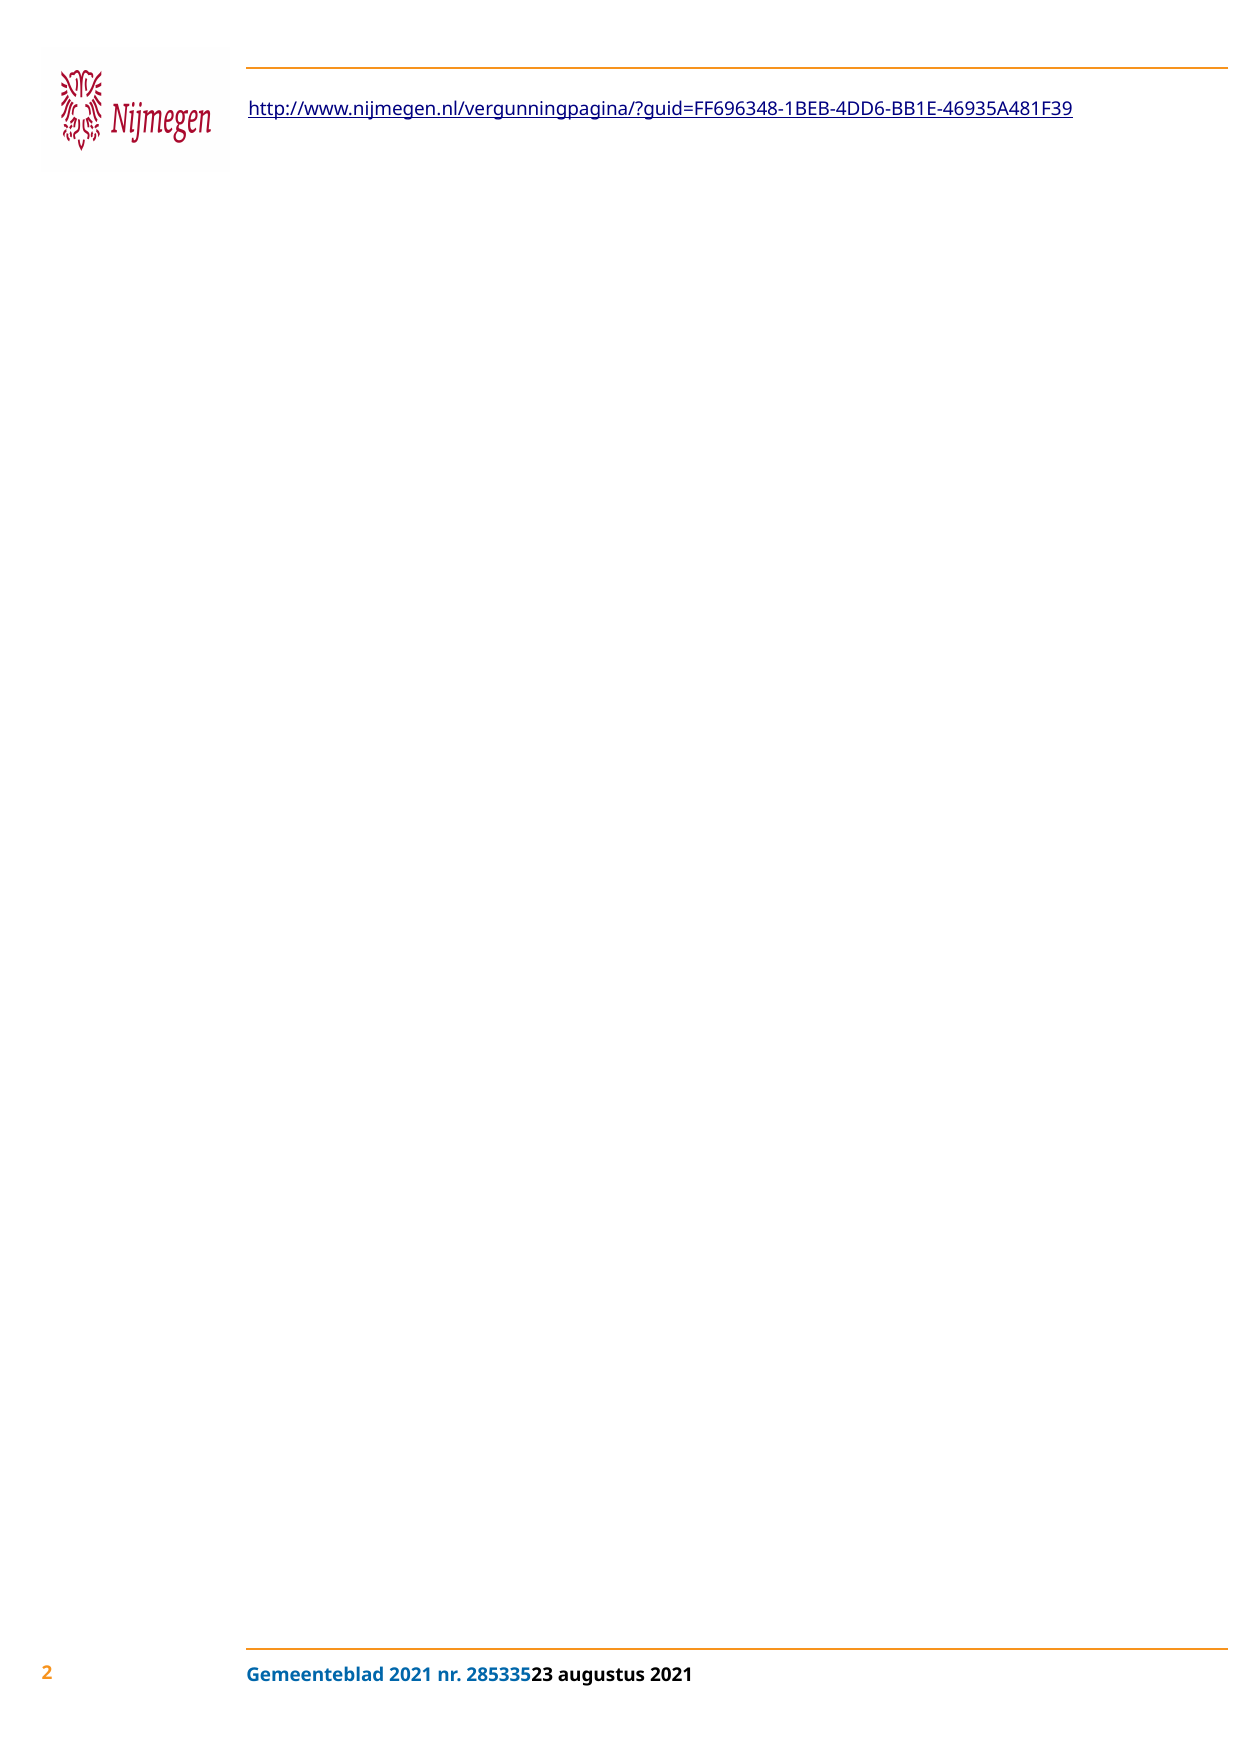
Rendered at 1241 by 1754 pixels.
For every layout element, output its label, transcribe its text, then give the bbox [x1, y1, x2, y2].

text http://www.nijmegen.nl/vergunningpagina/?guid=FF696348-1BEB-4DD6-BB1E-46935A481F39 [248, 95, 1152, 121]
picture [41, 47, 231, 172]
